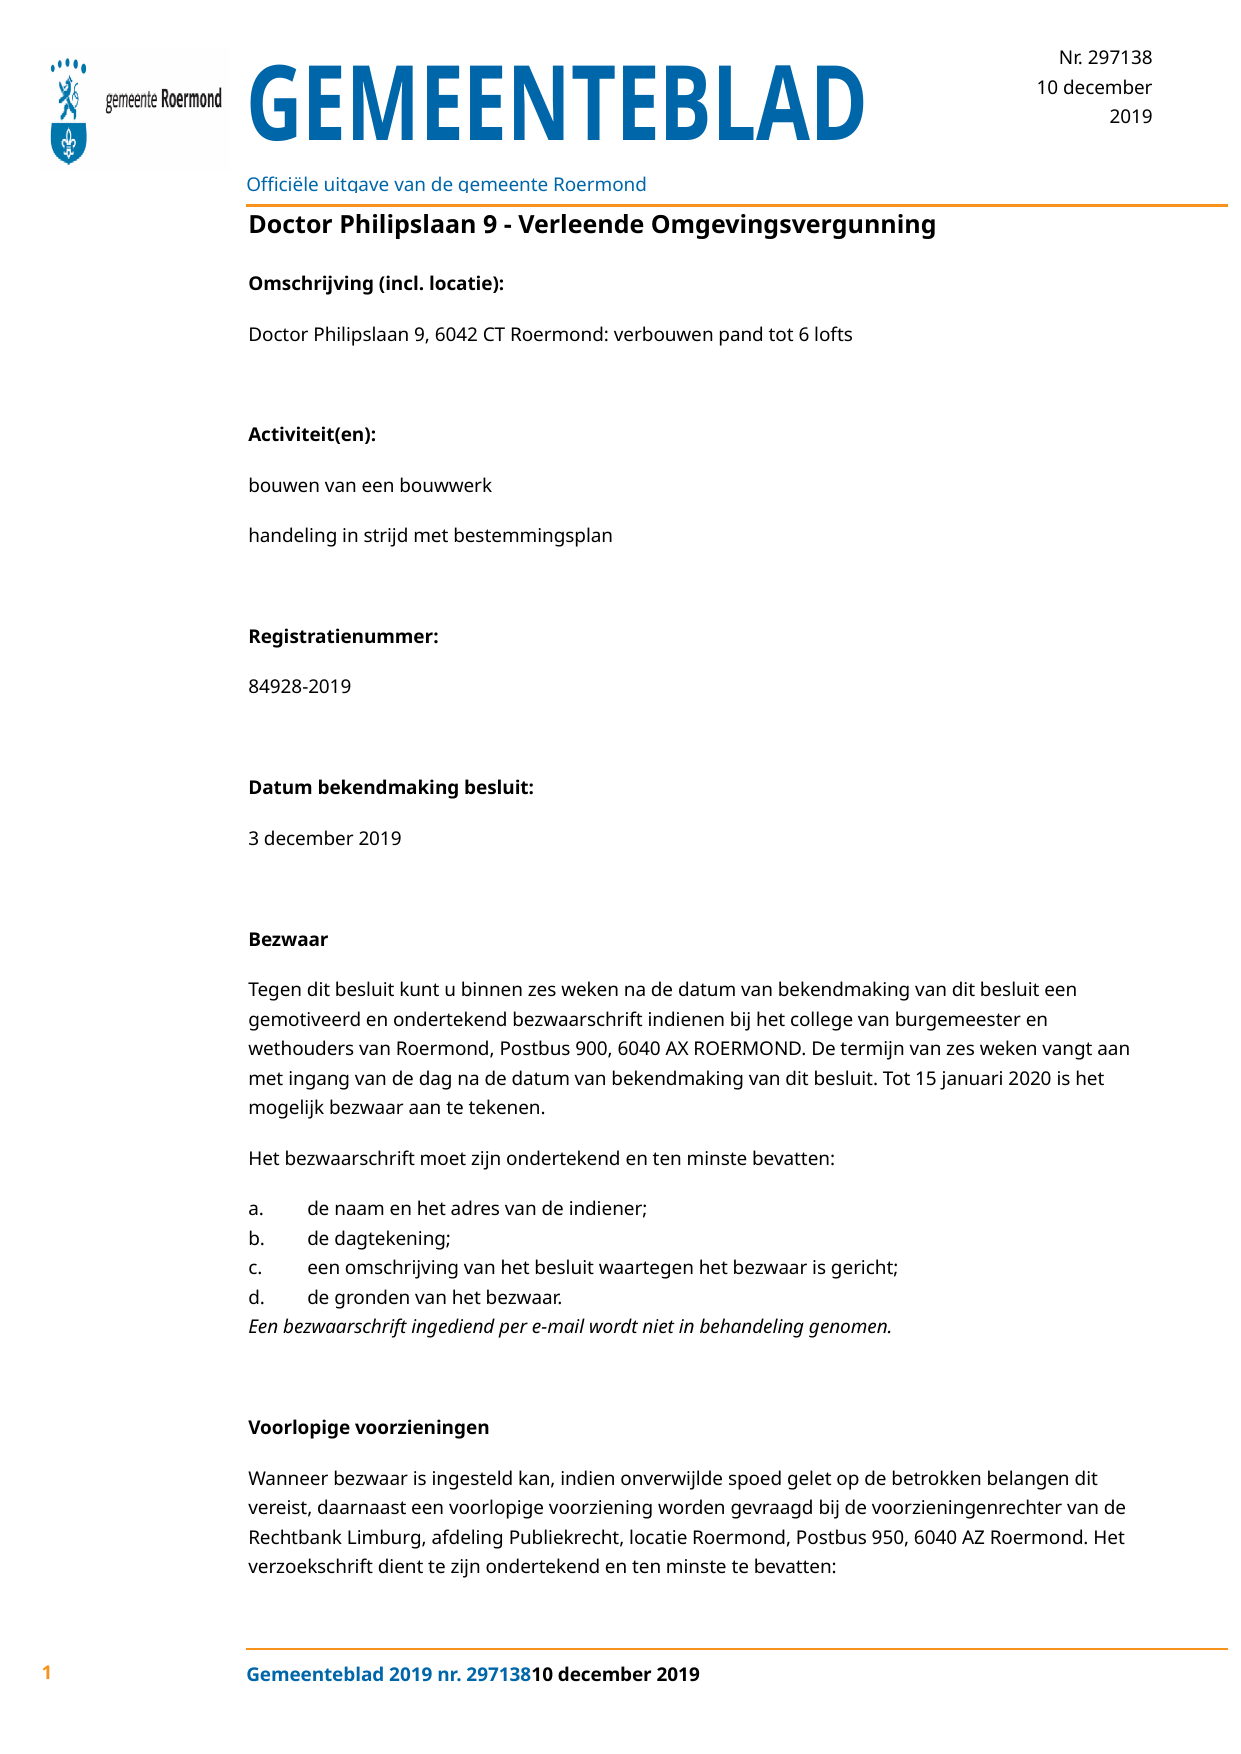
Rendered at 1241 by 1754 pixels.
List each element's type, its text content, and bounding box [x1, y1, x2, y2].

text Datum bekendmaking besluit: [248, 774, 1152, 800]
text 3 december 2019 [248, 825, 1152, 851]
picture [41, 47, 231, 172]
text Doctor Philipslaan 9, 6042 CT Roermond: verbouwen pand tot 6 lofts [248, 321, 1152, 346]
text 84928-2019 [248, 674, 1152, 699]
text Omschrijving (incl. locatie): [248, 270, 1152, 296]
text Een bezwaarschrift ingediend per e-mail wordt niet in behandeling genomen. [248, 1314, 1152, 1339]
text bouwen van een bouwwerk [248, 472, 1152, 498]
list de dagtekening; [248, 1225, 1152, 1251]
list de gronden van het bezwaar. [248, 1284, 1152, 1310]
text Voorlopige voorzieningen [248, 1414, 1152, 1440]
text Activiteit(en): [248, 422, 1152, 447]
text Doctor Philipslaan 9 - Verleende Omgevingsvergunning [248, 207, 1152, 241]
text Wanneer bezwaar is ingesteld kan, indien onverwijlde spoed gelet op de betrokken belangen dit vereist, daarnaast een voorlopige voorziening worden gevraagd bij de voorzieningenrechter van de Rechtbank Limburg, afdeling Publiekrecht, locatie Roermond, Postbus 950, 6040 AZ Roermond. Het verzoekschrift dient te zijn ondertekend en ten minste te bevatten: [248, 1465, 1152, 1579]
text Bezwaar [248, 926, 1152, 951]
text Het bezwaarschrift moet zijn ondertekend en ten minste bevatten: [248, 1145, 1152, 1171]
text handeling in strijd met bestemmingsplan [248, 522, 1152, 548]
list een omschrijving van het besluit waartegen het bezwaar is gericht; [248, 1254, 1152, 1280]
text Tegen dit besluit kunt u binnen zes weken na de datum van bekendmaking van dit besluit een gemotiveerd en ondertekend bezwaarschrift indienen bij het college van burgemeester en wethouders van Roermond, Postbus 900, 6040 AX ROERMOND. De termijn van zes weken vangt aan met ingang van de dag na de datum van bekendmaking van dit besluit. Tot 15 januari 2020 is het mogelijk bezwaar aan te tekenen. [248, 976, 1152, 1120]
text Registratienummer: [248, 623, 1152, 649]
list de naam en het adres van de indiener; [248, 1195, 1152, 1221]
